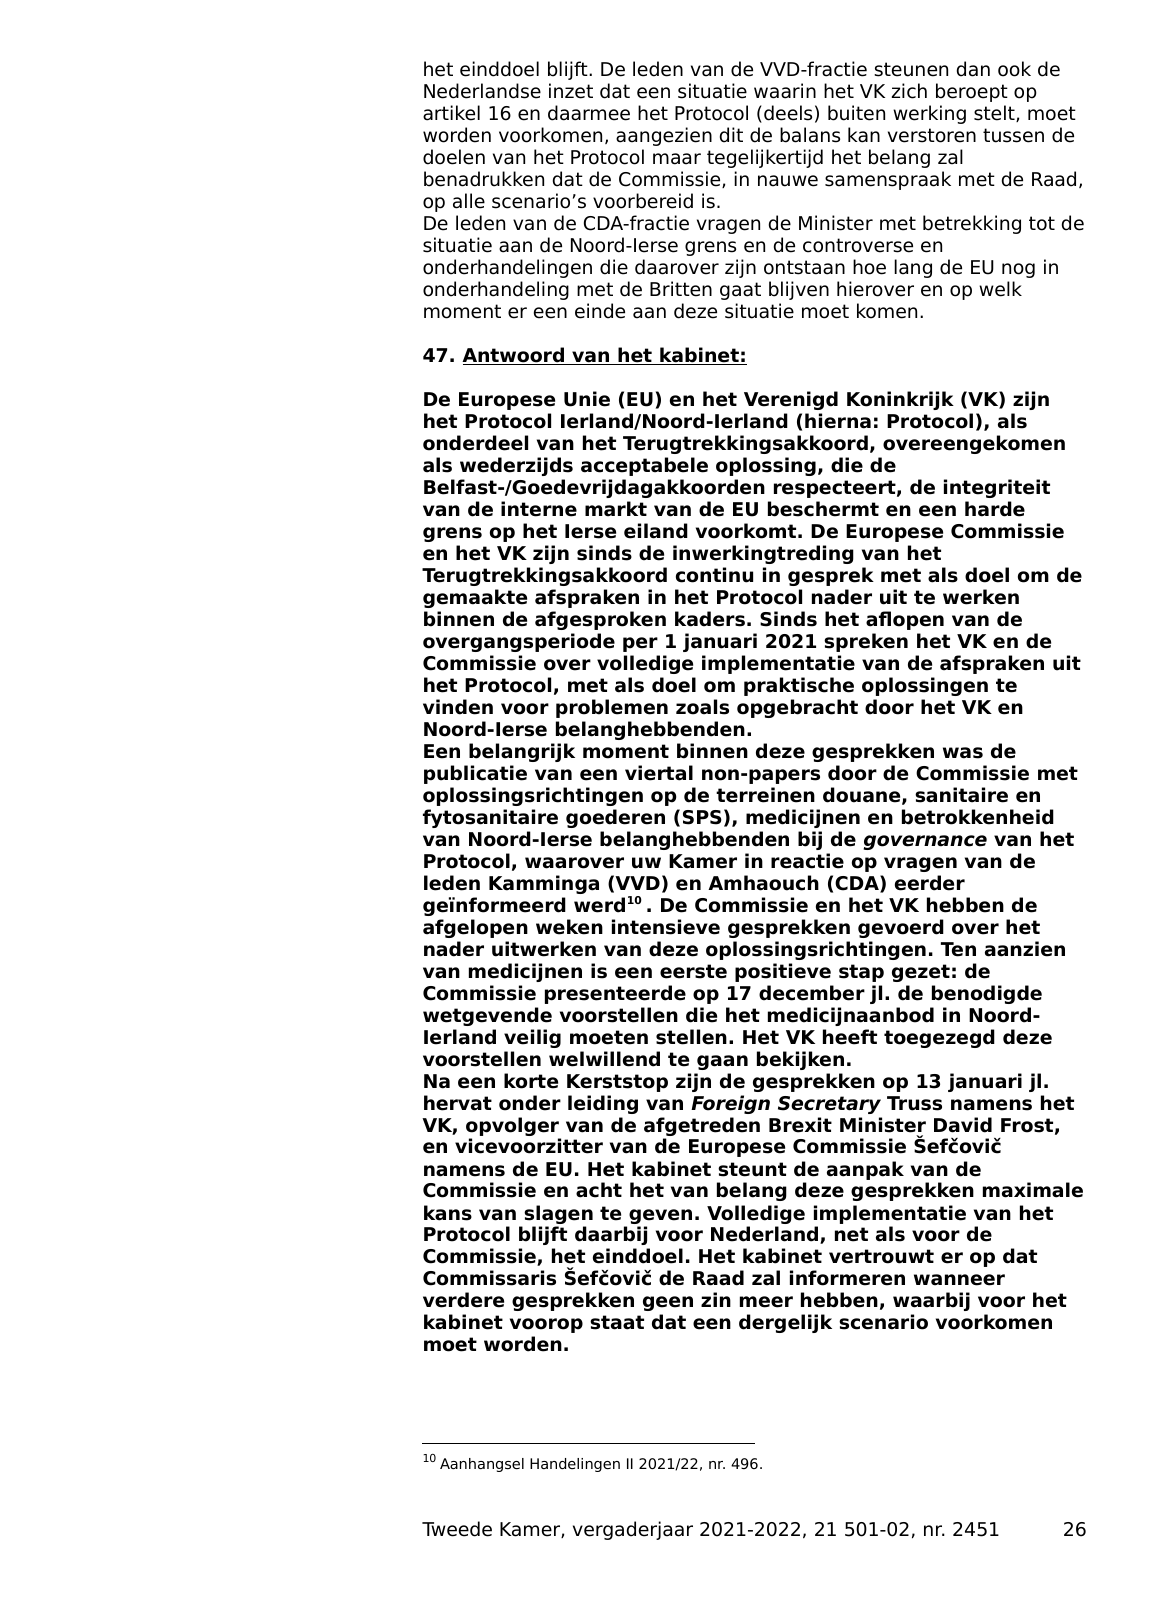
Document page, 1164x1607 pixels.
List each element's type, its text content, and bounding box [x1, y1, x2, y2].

text Aanhangsel Handelingen II 2021/22, nr. 496. [422, 1452, 1087, 1474]
text De Europese Unie (EU) en het Verenigd Koninkrijk (VK) zijn het Protocol Ierland/Noord-Ierland (hierna: Protocol), als onderdeel van het Terugtrekkingsakkoord, overeengekomen als wederzijds acceptabele oplossing, die de Belfast-/Goedevrijdagakkoorden respecteert, de integriteit van de interne markt van de EU beschermt en een harde grens op het Ierse eiland voorkomt. De Europese Commissie en het VK zijn sinds de inwerkingtreding van het Terugtrekkingsakkoord continu in gesprek met als doel om de gemaakte afspraken in het Protocol nader uit te werken binnen de afgesproken kaders. Sinds het aflopen van de overgangsperiode per 1 januari 2021 spreken het VK en de Commissie over volledige implementatie van de afspraken uit het Protocol, met als doel om praktische oplossingen te vinden voor problemen zoals opgebracht door het VK en Noord-Ierse belanghebbenden. [422, 389, 1087, 741]
text het einddoel blijft. De leden van de VVD-fractie steunen dan ook de Nederlandse inzet dat een situatie waarin het VK zich beroept op artikel 16 en daarmee het Protocol (deels) buiten werking stelt, moet worden voorkomen, aangezien dit de balans kan verstoren tussen de doelen van het Protocol maar tegelijkertijd het belang zal benadrukken dat de Commissie, in nauwe samenspraak met de Raad, op alle scenario’s voorbereid is. [422, 59, 1087, 213]
text Een belangrijk moment binnen deze gesprekken was de publicatie van een viertal non-papers door de Commissie met oplossingsrichtingen op de terreinen douane, sanitaire en fytosanitaire goederen (SPS), medicijnen en betrokkenheid van Noord-Ierse belanghebbenden bij de governance van het Protocol, waarover uw Kamer in reactie op vragen van de leden Kamminga (VVD) en Amhaouch (CDA) eerder geïnformeerd werd. De Commissie en het VK hebben de afgelopen weken intensieve gesprekken gevoerd over het nader uitwerken van deze oplossingsrichtingen. Ten aanzien van medicijnen is een eerste positieve stap gezet: de Commissie presenteerde op 17 december jl. de benodigde wetgevende voorstellen die het medicijnaanbod in Noord-Ierland veilig moeten stellen. Het VK heeft toegezegd deze voorstellen welwillend te gaan bekijken. [422, 741, 1087, 1071]
text Na een korte Kerststop zijn de gesprekken op 13 januari jl. hervat onder leiding van Foreign Secretary Truss namens het VK, opvolger van de afgetreden Brexit Minister David Frost, en vicevoorzitter van de Europese Commissie Šefčovič namens de EU. Het kabinet steunt de aanpak van de Commissie en acht het van belang deze gesprekken maximale kans van slagen te geven. Volledige implementatie van het Protocol blijft daarbij voor Nederland, net als voor de Commissie, het einddoel. Het kabinet vertrouwt er op dat Commissaris Šefčovič de Raad zal informeren wanneer verdere gesprekken geen zin meer hebben, waarbij voor het kabinet voorop staat dat een dergelijk scenario voorkomen moet worden. [422, 1071, 1087, 1356]
text De leden van de CDA-fractie vragen de Minister met betrekking tot de situatie aan de Noord-Ierse grens en de controverse en onderhandelingen die daarover zijn ontstaan hoe lang de EU nog in onderhandeling met de Britten gaat blijven hierover en op welk moment er een einde aan deze situatie moet komen. [422, 213, 1087, 323]
subtitle 47. Antwoord van het kabinet: [422, 345, 1087, 367]
